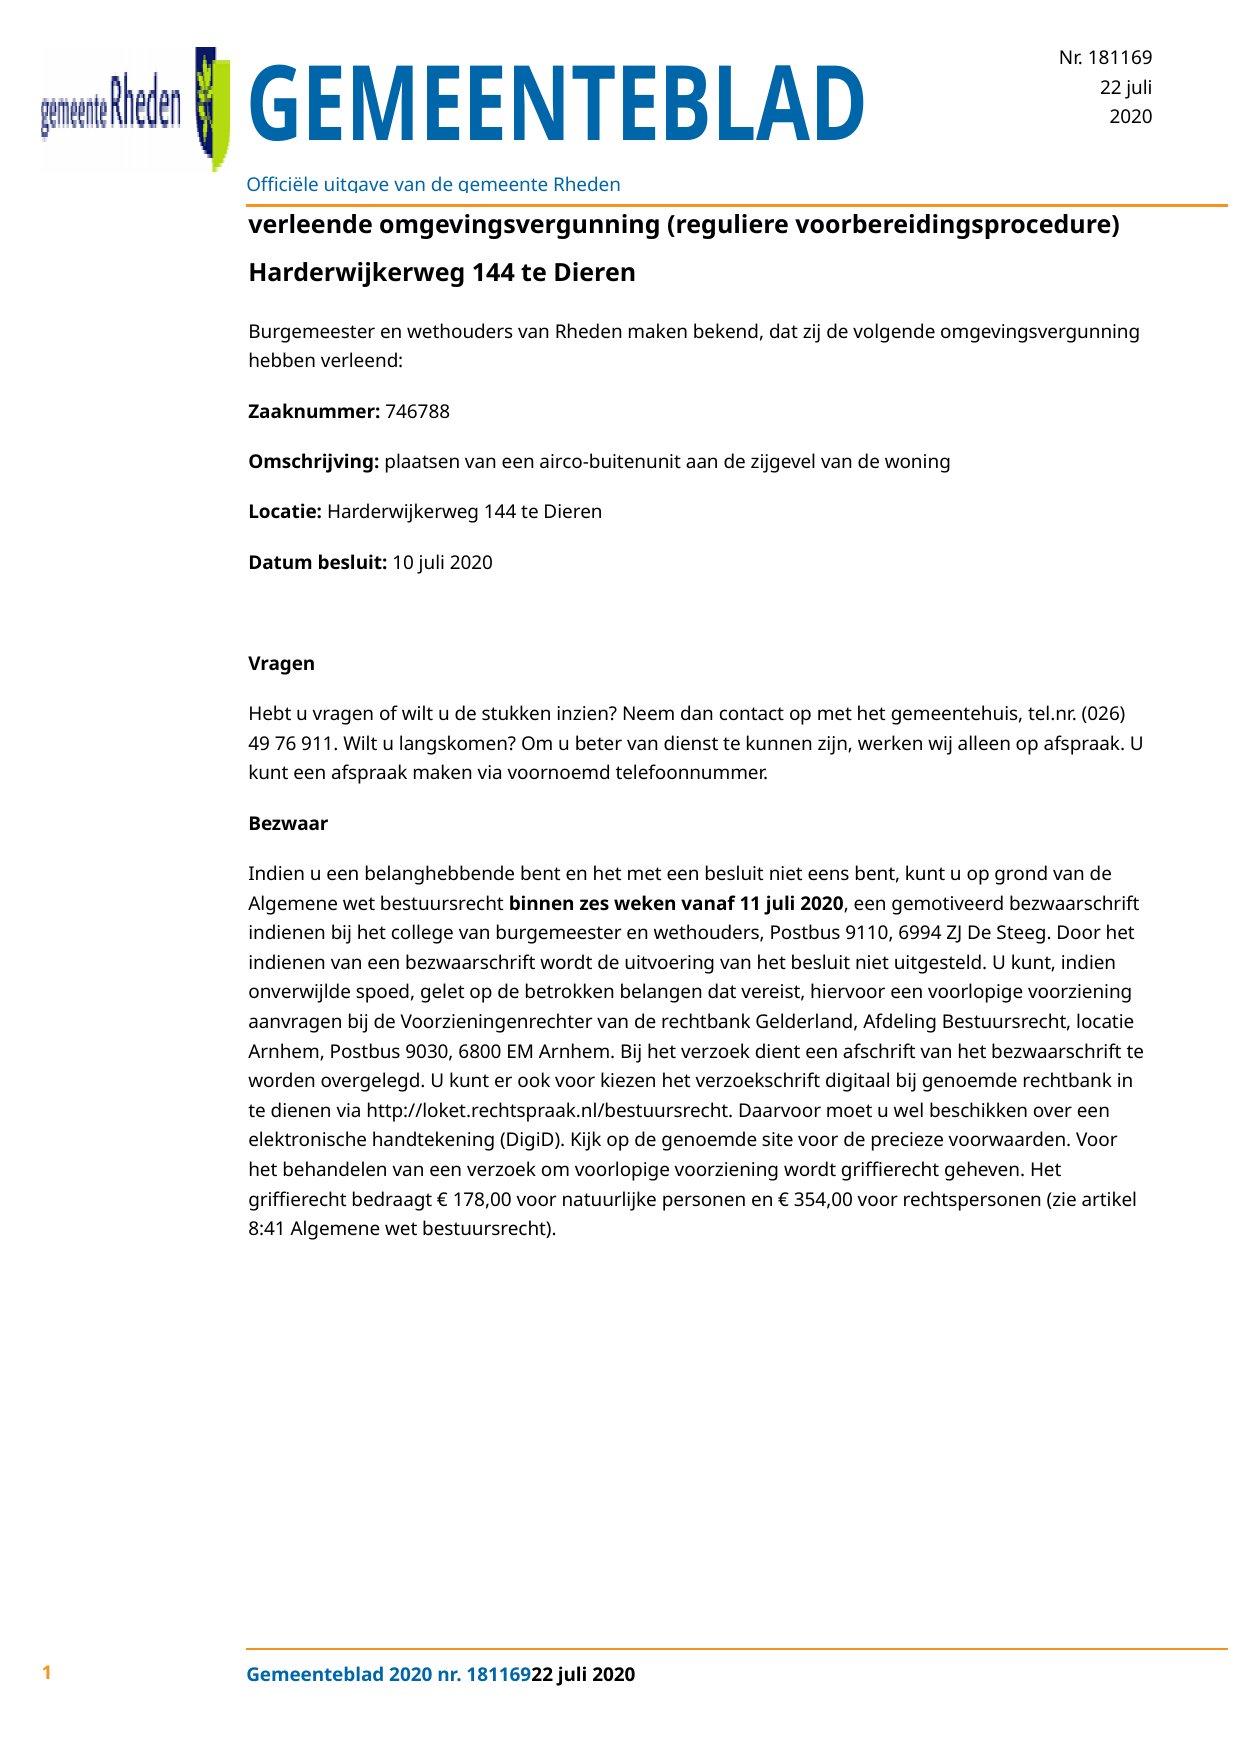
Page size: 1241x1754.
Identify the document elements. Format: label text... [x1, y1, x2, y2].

text Zaaknummer: 746788 [248, 398, 1152, 424]
picture [41, 47, 231, 172]
text Indien u een belanghebbende bent en het met een besluit niet eens bent, kunt u op grond van de Algemene wet bestuursrecht binnen zes weken vanaf 11 juli 2020, een gemotiveerd bezwaarschrift indienen bij het college van burgemeester en wethouders, Postbus 9110, 6994 ZJ De Steeg. Door het indienen van een bezwaarschrift wordt de uitvoering van het besluit niet uitgesteld. U kunt, indien onverwijlde spoed, gelet op de betrokken belangen dat vereist, hiervoor een voorlopige voorziening aanvragen bij de Voorzieningenrechter van de rechtbank Gelderland, Afdeling Bestuursrecht, locatie Arnhem, Postbus 9030, 6800 EM Arnhem. Bij het verzoek dient een afschrift van het bezwaarschrift te worden overgelegd. U kunt er ook voor kiezen het verzoekschrift digitaal bij genoemde rechtbank in te dienen via http://loket.rechtspraak.nl/bestuursrecht. Daarvoor moet u wel beschikken over een elektronische handtekening (DigiD). Kijk op de genoemde site voor de precieze voorwaarden. Voor het behandelen van een verzoek om voorlopige voorziening wordt griffierecht geheven. Het griffierecht bedraagt € 178,00 voor natuurlijke personen en € 354,00 voor rechtspersonen (zie artikel 8:41 Algemene wet bestuursrecht). [248, 860, 1152, 1241]
text Hebt u vragen of wilt u de stukken inzien? Neem dan contact op met het gemeentehuis, tel.nr. (026) 49 76 911. Wilt u langskomen? Om u beter van dienst te kunnen zijn, werken wij alleen op afspraak. U kunt een afspraak maken via voornoemd telefoonnummer. [248, 700, 1152, 785]
text verleende omgevingsvergunning (reguliere voorbereidingsprocedure) Harderwijkerweg 144 te Dieren [248, 207, 1152, 288]
text Datum besluit: 10 juli 2020 [248, 549, 1152, 575]
text Locatie: Harderwijkerweg 144 te Dieren [248, 499, 1152, 524]
text Bezwaar [248, 810, 1152, 836]
text Vragen [248, 650, 1152, 676]
text Burgemeester en wethouders van Rheden maken bekend, dat zij de volgende omgevingsvergunning hebben verleend: [248, 318, 1152, 373]
text Omschrijving: plaatsen van een airco-buitenunit aan de zijgevel van de woning [248, 448, 1152, 474]
